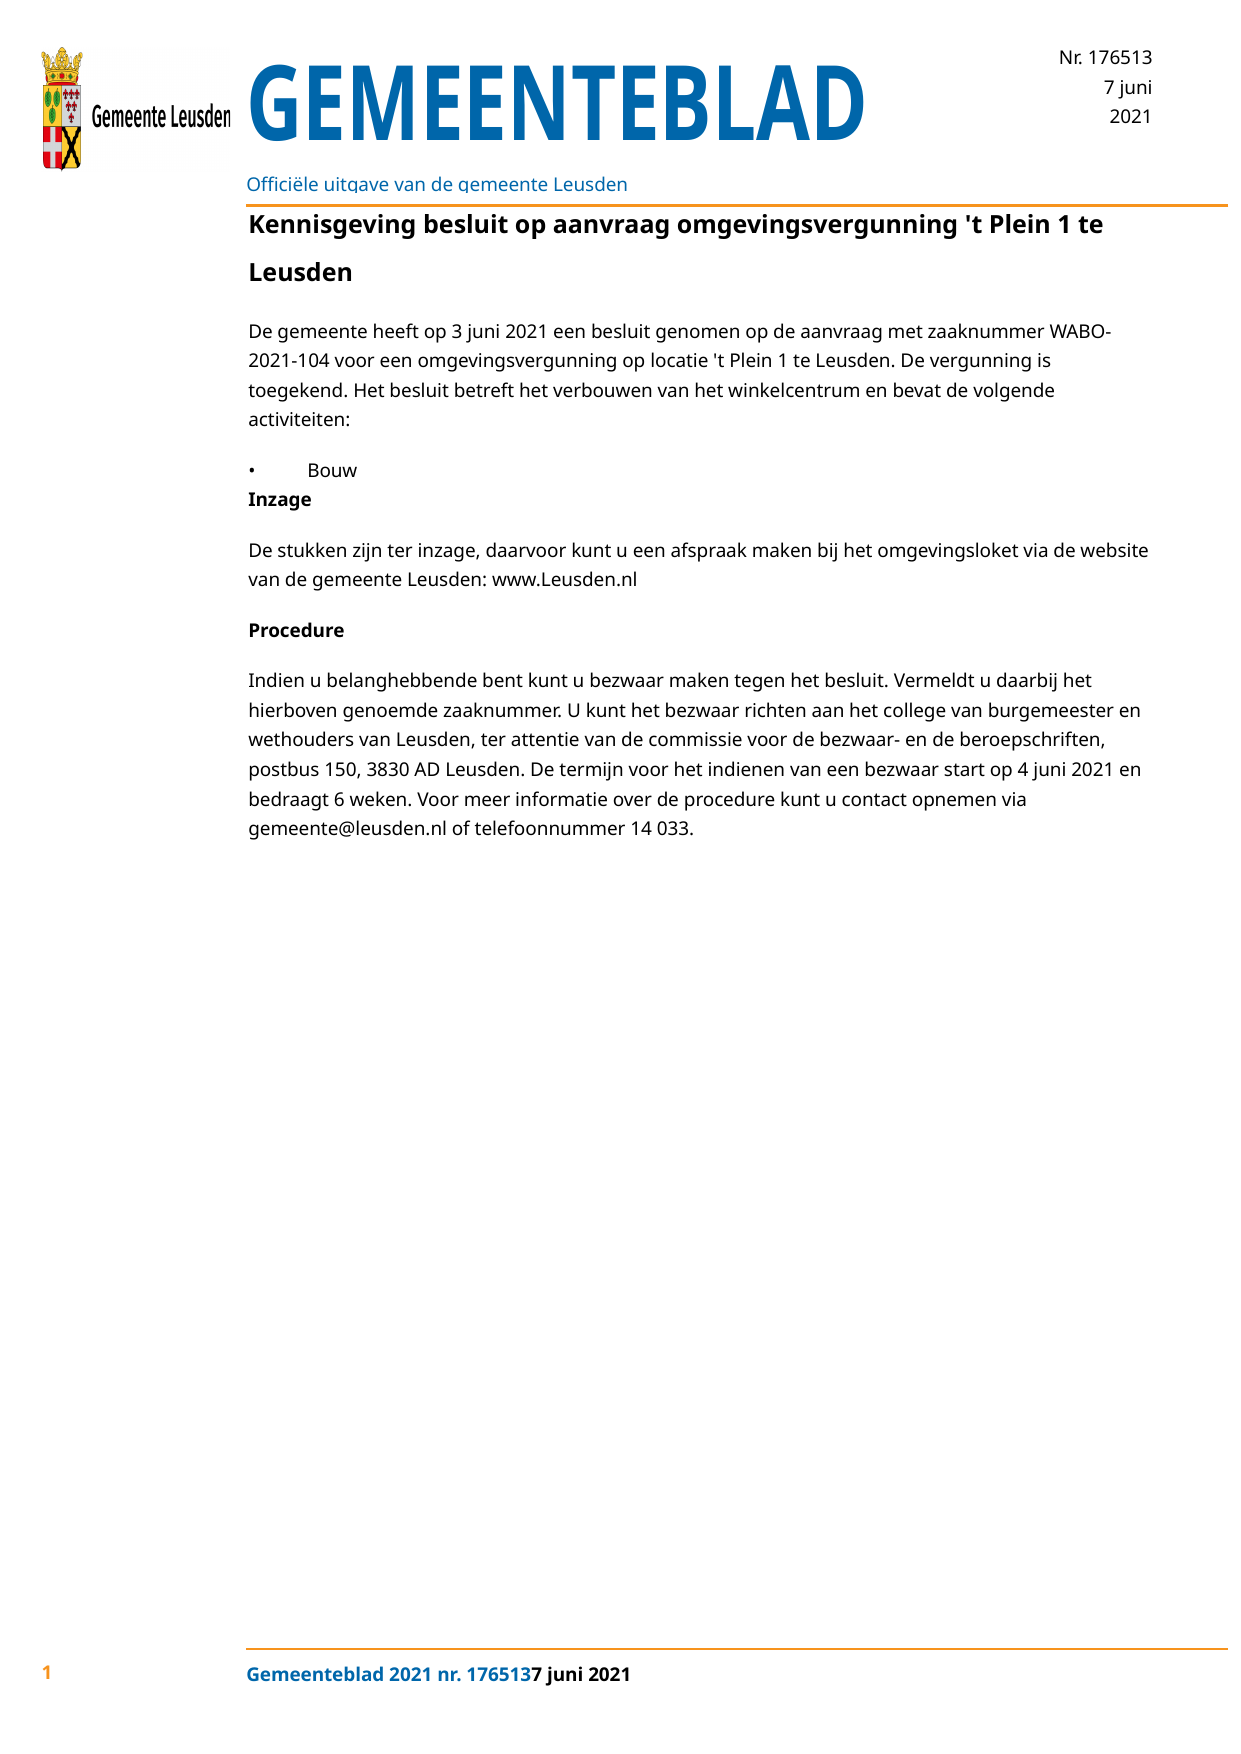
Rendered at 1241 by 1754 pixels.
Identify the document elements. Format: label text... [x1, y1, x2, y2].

text Inzage [248, 487, 1152, 512]
text Procedure [248, 617, 1152, 643]
text De stukken zijn ter inzage, daarvoor kunt u een afspraak maken bij het omgevingsloket via de website van de gemeente Leusden: www.Leusden.nl [248, 537, 1152, 592]
text De gemeente heeft op 3 juni 2021 een besluit genomen op de aanvraag met zaaknummer WABO-2021-104 voor een omgevingsvergunning op locatie 't Plein 1 te Leusden. De vergunning is toegekend. Het besluit betreft het verbouwen van het winkelcentrum en bevat de volgende activiteiten: [248, 318, 1152, 432]
list Bouw [248, 457, 1152, 483]
picture [41, 47, 231, 172]
text Kennisgeving besluit op aanvraag omgevingsvergunning 't Plein 1 te Leusden [248, 207, 1152, 288]
text Indien u belanghebbende bent kunt u bezwaar maken tegen het besluit. Vermeldt u daarbij het hierboven genoemde zaaknummer. U kunt het bezwaar richten aan het college van burgemeester en wethouders van Leusden, ter attentie van de commissie voor de bezwaar- en de beroepschriften, postbus 150, 3830 AD Leusden. De termijn voor het indienen van een bezwaar start op 4 juni 2021 en bedraagt 6 weken. Voor meer informatie over de procedure kunt u contact opnemen via gemeente@leusden.nl of telefoonnummer 14 033. [248, 667, 1152, 841]
